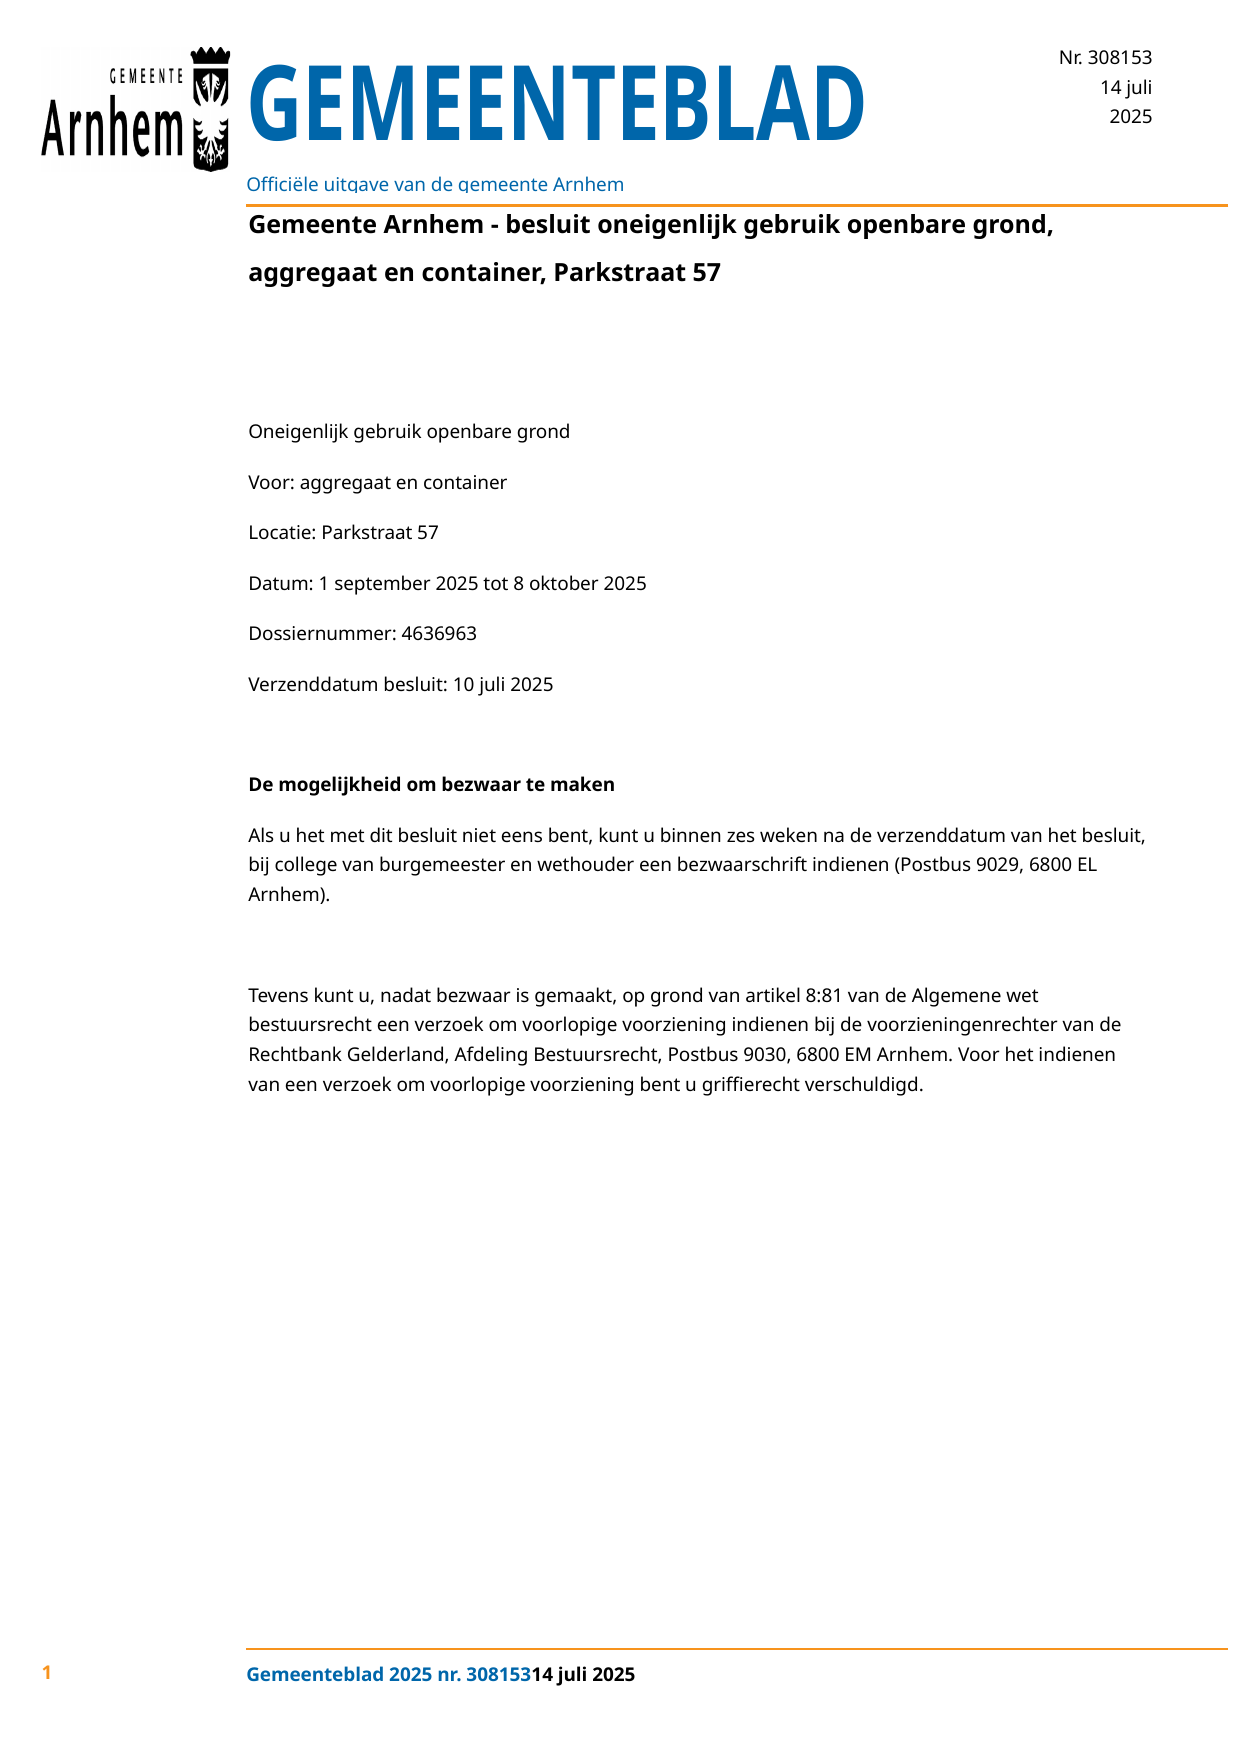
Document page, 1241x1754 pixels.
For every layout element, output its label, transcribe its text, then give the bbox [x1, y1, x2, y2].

text Tevens kunt u, nadat bezwaar is gemaakt, op grond van artikel 8:81 van de Algemene wet bestuursrecht een verzoek om voorlopige voorziening indienen bij de voorzieningenrechter van de Rechtbank Gelderland, Afdeling Bestuursrecht, Postbus 9030, 6800 EM Arnhem. Voor het indienen van een verzoek om voorlopige voorziening bent u griffierecht verschuldigd. [248, 982, 1152, 1097]
text Gemeente Arnhem - besluit oneigenlijk gebruik openbare grond, aggregaat en container, Parkstraat 57 [248, 207, 1152, 288]
text Datum: 1 september 2025 tot 8 oktober 2025 [248, 570, 1152, 596]
text De mogelijkheid om bezwaar te maken [248, 772, 1152, 797]
text Verzenddatum besluit: 10 juli 2025 [248, 671, 1152, 697]
text Oneigenlijk gebruik openbare grond [248, 419, 1152, 444]
text Als u het met dit besluit niet eens bent, kunt u binnen zes weken na de verzenddatum van het besluit, bij college van burgemeester en wethouder een bezwaarschrift indienen (Postbus 9029, 6800 EL Arnhem). [248, 822, 1152, 907]
text Locatie: Parkstraat 57 [248, 519, 1152, 545]
picture [41, 47, 231, 172]
text Voor: aggregaat en container [248, 469, 1152, 495]
text Dossiernummer: 4636963 [248, 620, 1152, 646]
